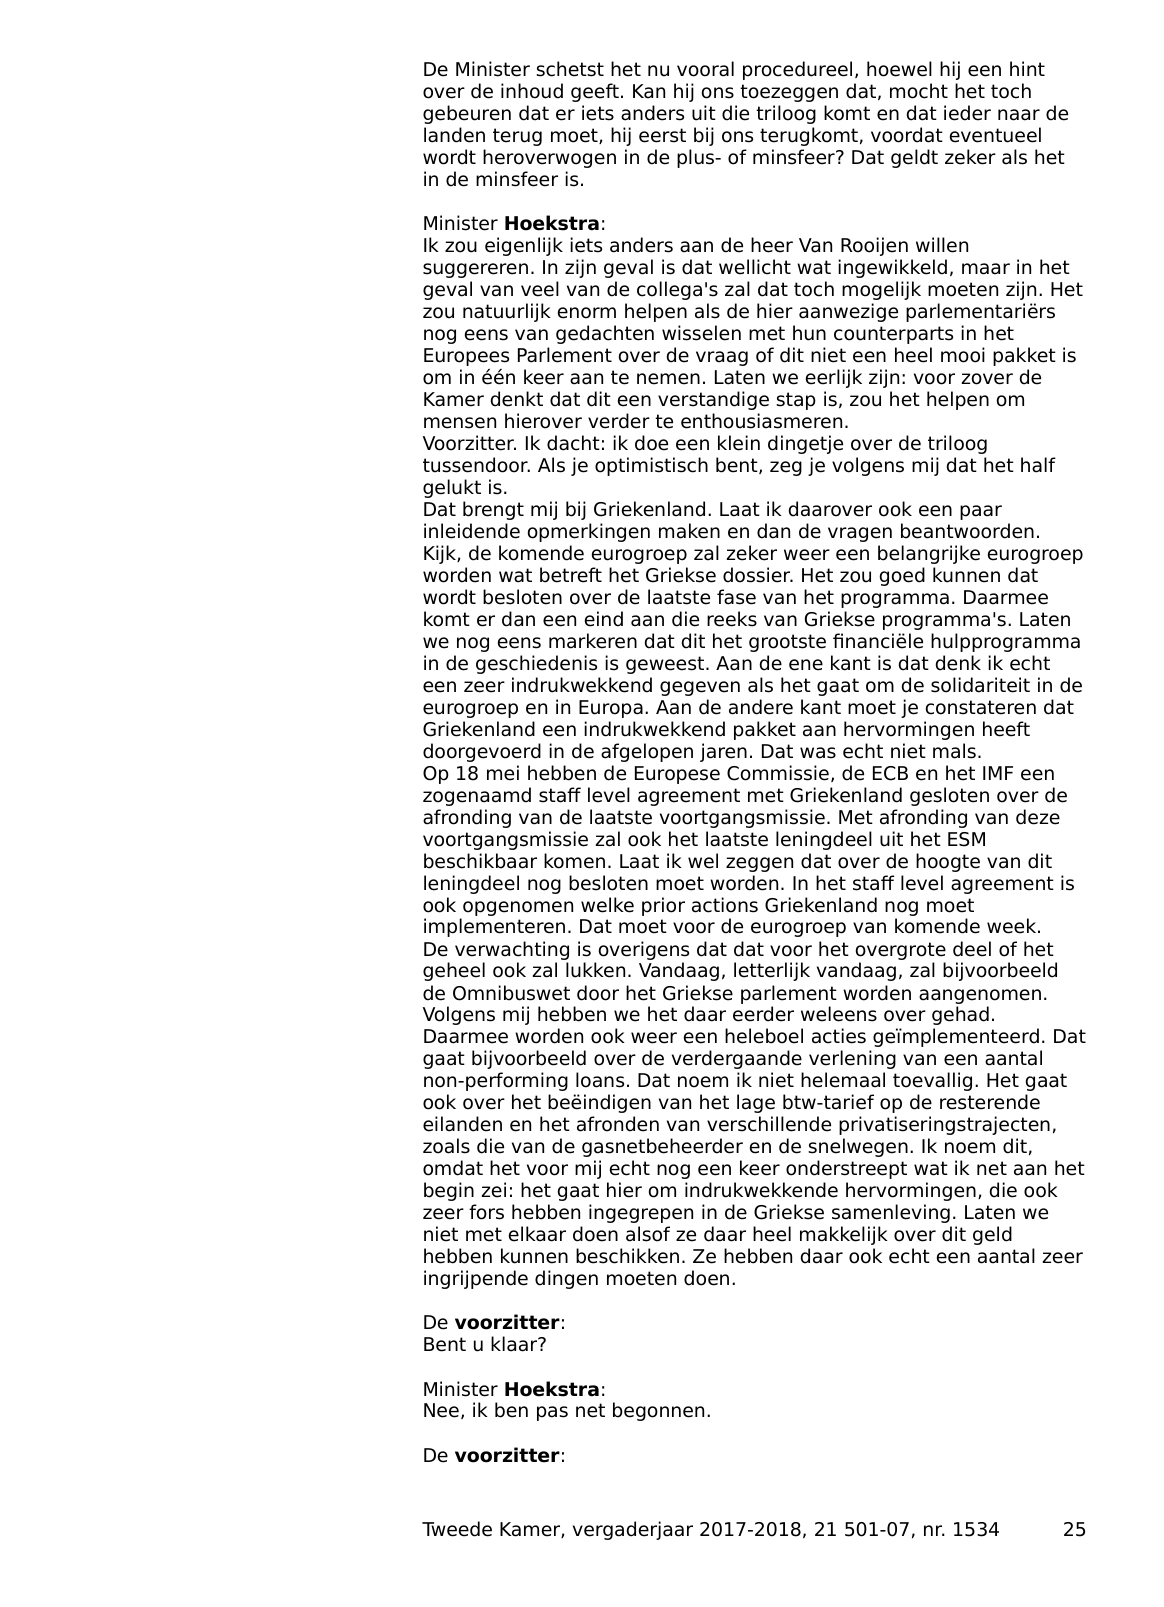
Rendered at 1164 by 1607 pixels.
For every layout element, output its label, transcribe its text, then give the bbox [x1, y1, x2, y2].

text Minister Hoekstra: [422, 1378, 1087, 1400]
text Op 18 mei hebben de Europese Commissie, de ECB en het IMF een zogenaamd staff level agreement met Griekenland gesloten over de afronding van de laatste voortgangsmissie. Met afronding van deze voortgangsmissie zal ook het laatste leningdeel uit het ESM beschikbaar komen. Laat ik wel zeggen dat over de hoogte van dit leningdeel nog besloten moet worden. In het staff level agreement is ook opgenomen welke prior actions Griekenland nog moet implementeren. Dat moet voor de eurogroep van komende week. [422, 763, 1087, 938]
text De voorzitter: [422, 1444, 1087, 1467]
text Voorzitter. Ik dacht: ik doe een klein dingetje over de triloog tussendoor. Als je optimistisch bent, zeg je volgens mij dat het half gelukt is. [422, 433, 1087, 499]
text Nee, ik ben pas net begonnen. [422, 1400, 1087, 1422]
text Bent u klaar? [422, 1334, 1087, 1356]
text Ik zou eigenlijk iets anders aan de heer Van Rooijen willen suggereren. In zijn geval is dat wellicht wat ingewikkeld, maar in het geval van veel van de collega's zal dat toch mogelijk moeten zijn. Het zou natuurlijk enorm helpen als de hier aanwezige parlementariërs nog eens van gedachten wisselen met hun counterparts in het Europees Parlement over de vraag of dit niet een heel mooi pakket is om in één keer aan te nemen. Laten we eerlijk zijn: voor zover de Kamer denkt dat dit een verstandige stap is, zou het helpen om mensen hierover verder te enthousiasmeren. [422, 235, 1087, 433]
text Dat brengt mij bij Griekenland. Laat ik daarover ook een paar inleidende opmerkingen maken en dan de vragen beantwoorden. Kijk, de komende eurogroep zal zeker weer een belangrijke eurogroep worden wat betreft het Griekse dossier. Het zou goed kunnen dat wordt besloten over de laatste fase van het programma. Daarmee komt er dan een eind aan die reeks van Griekse programma's. Laten we nog eens markeren dat dit het grootste financiële hulpprogramma in de geschiedenis is geweest. Aan de ene kant is dat denk ik echt een zeer indrukwekkend gegeven als het gaat om de solidariteit in de eurogroep en in Europa. Aan de andere kant moet je constateren dat Griekenland een indrukwekkend pakket aan hervormingen heeft doorgevoerd in de afgelopen jaren. Dat was echt niet mals. [422, 499, 1087, 763]
text Minister Hoekstra: [422, 213, 1087, 235]
text De verwachting is overigens dat dat voor het overgrote deel of het geheel ook zal lukken. Vandaag, letterlijk vandaag, zal bijvoorbeeld de Omnibuswet door het Griekse parlement worden aangenomen. Volgens mij hebben we het daar eerder weleens over gehad. Daarmee worden ook weer een heleboel acties geïmplementeerd. Dat gaat bijvoorbeeld over de verdergaande verlening van een aantal non-performing loans. Dat noem ik niet helemaal toevallig. Het gaat ook over het beëindigen van het lage btw-tarief op de resterende eilanden en het afronden van verschillende privatiseringstrajecten, zoals die van de gasnetbeheerder en de snelwegen. Ik noem dit, omdat het voor mij echt nog een keer onderstreept wat ik net aan het begin zei: het gaat hier om indrukwekkende hervormingen, die ook zeer fors hebben ingegrepen in de Griekse samenleving. Laten we niet met elkaar doen alsof ze daar heel makkelijk over dit geld hebben kunnen beschikken. Ze hebben daar ook echt een aantal zeer ingrijpende dingen moeten doen. [422, 938, 1087, 1290]
text De voorzitter: [422, 1312, 1087, 1334]
text De Minister schetst het nu vooral procedureel, hoewel hij een hint over de inhoud geeft. Kan hij ons toezeggen dat, mocht het toch gebeuren dat er iets anders uit die triloog komt en dat ieder naar de landen terug moet, hij eerst bij ons terugkomt, voordat eventueel wordt heroverwogen in de plus- of minsfeer? Dat geldt zeker als het in de minsfeer is. [422, 59, 1087, 191]
